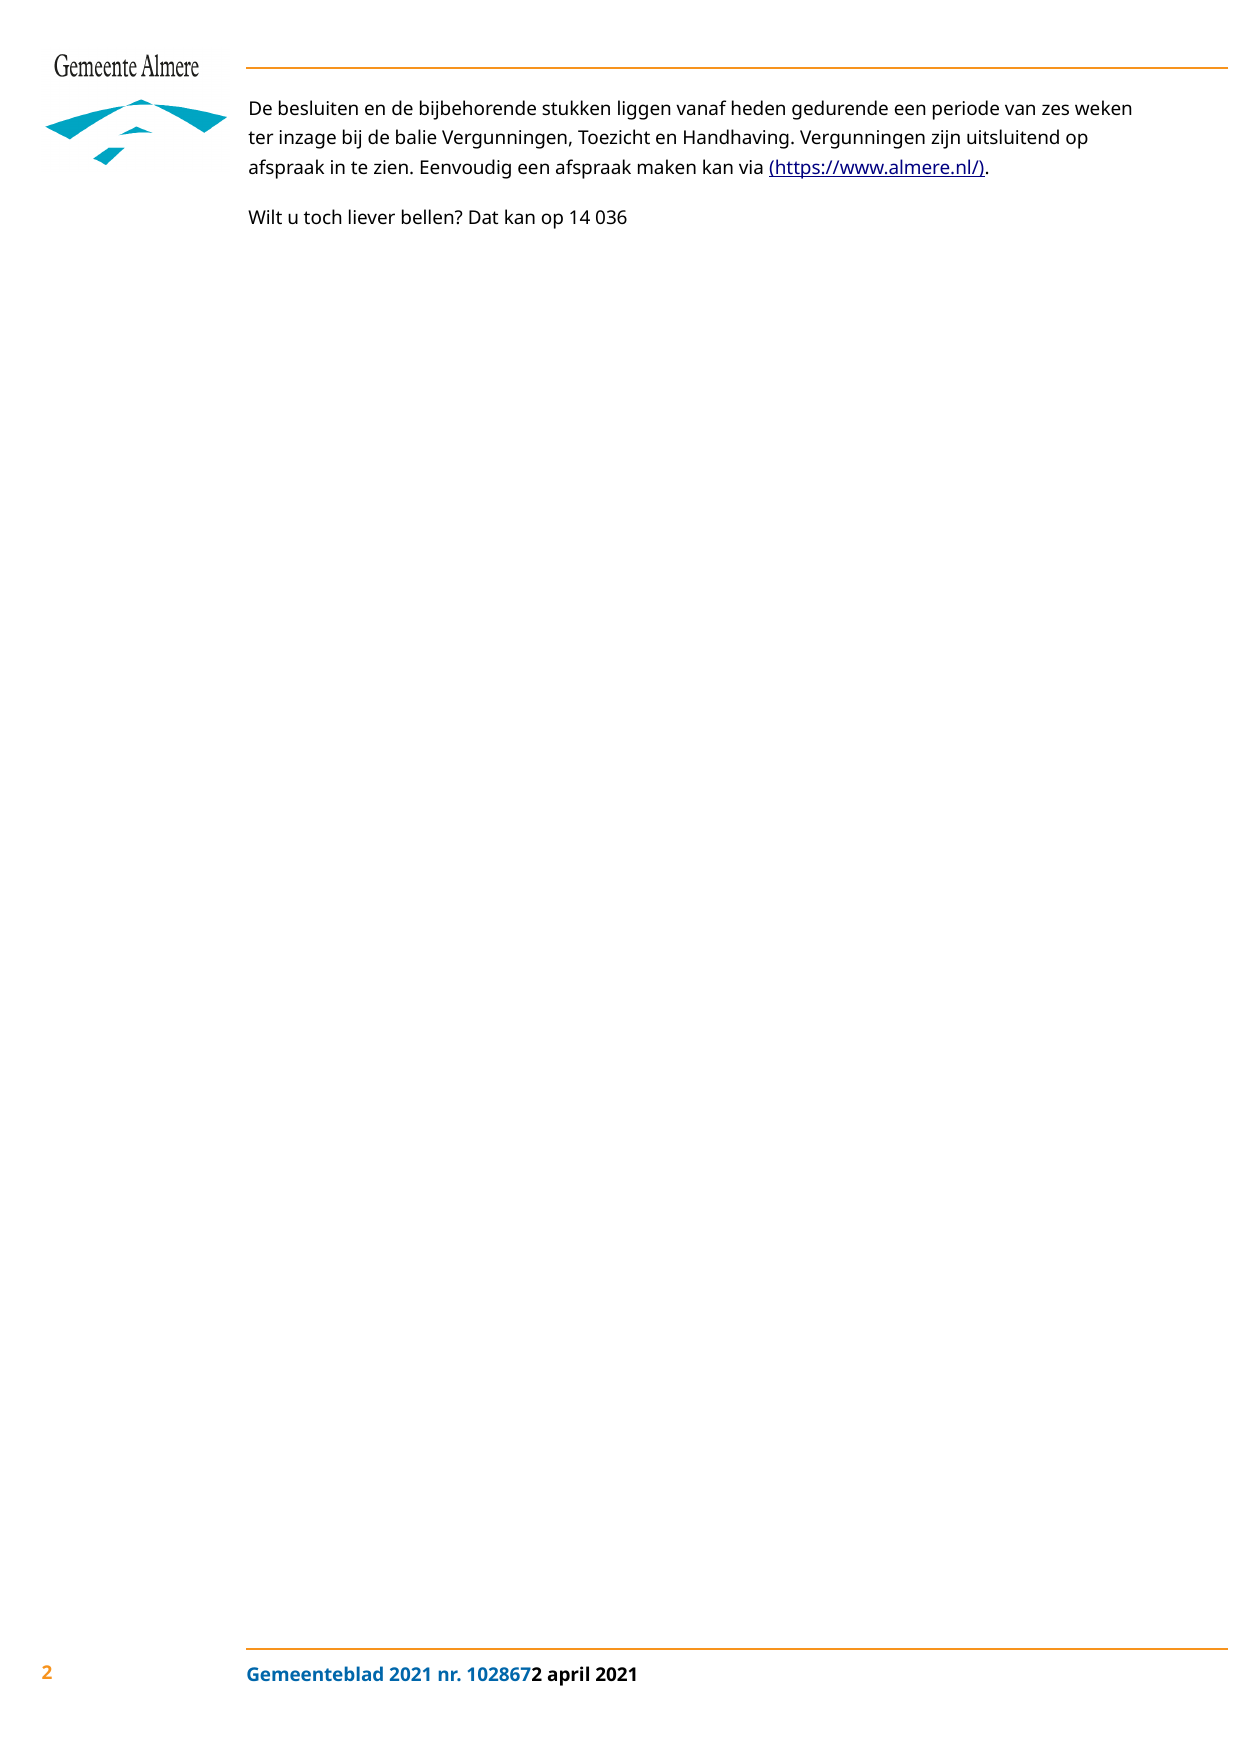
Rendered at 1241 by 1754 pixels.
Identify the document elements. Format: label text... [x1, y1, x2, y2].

text Wilt u toch liever bellen? Dat kan op 14 036 [248, 204, 1152, 230]
text De besluiten en de bijbehorende stukken liggen vanaf heden gedurende een periode van zes weken ter inzage bij de balie Vergunningen, Toezicht en Handhaving. Vergunningen zijn uitsluitend op afspraak in te zien. Eenvoudig een afspraak maken kan via (https://www.almere.nl/). [248, 95, 1152, 180]
picture [41, 47, 231, 172]
